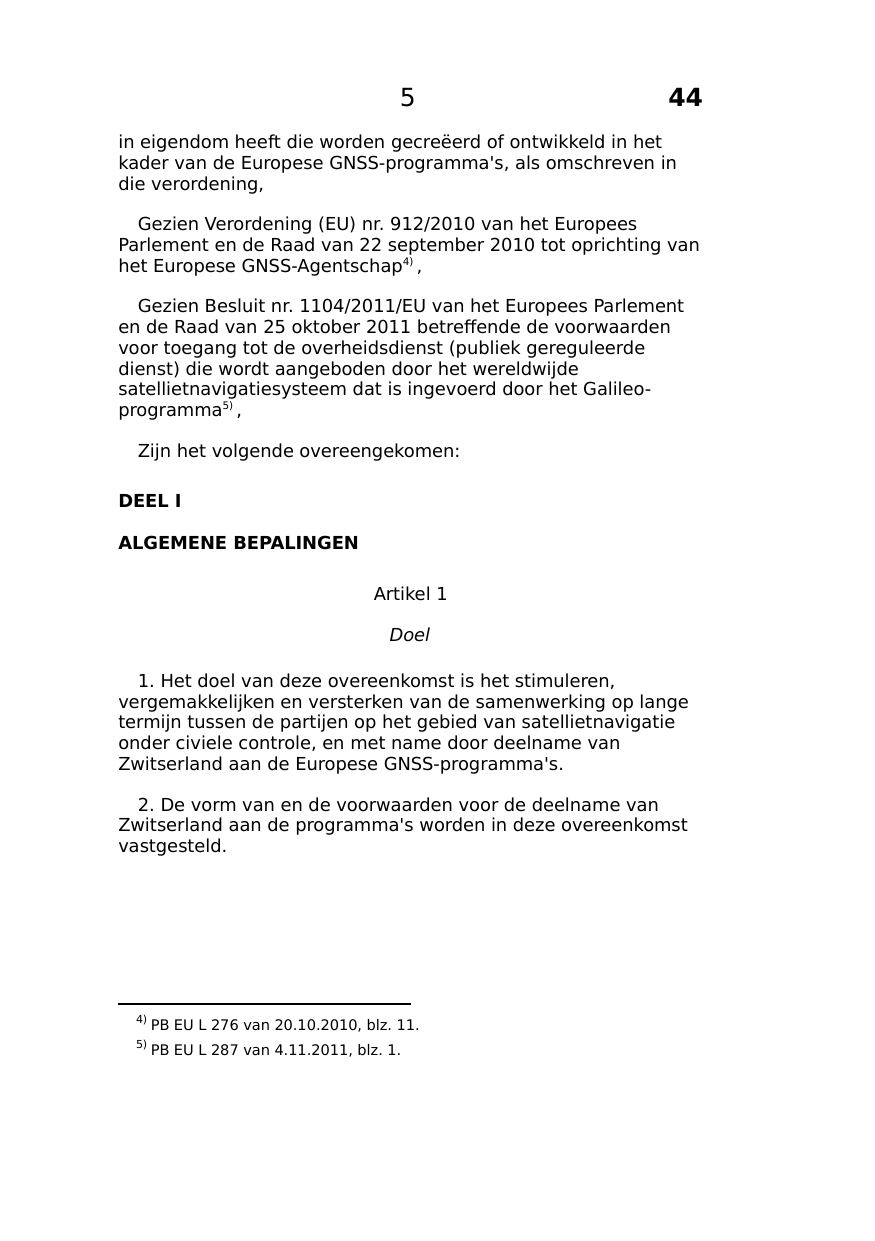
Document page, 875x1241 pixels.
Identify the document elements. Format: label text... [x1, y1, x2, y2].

text PB EU L 287 van 4.11.2011, blz. 1. [118, 1038, 703, 1060]
text in eigendom heeft die worden gecreëerd of ontwikkeld in het kader van de Europese GNSS-programma's, als omschreven in die verordening, [118, 132, 703, 194]
subtitle DEEL I ALGEMENE BEPALINGEN [118, 491, 703, 553]
text Gezien Verordening (EU) nr. 912/2010 van het Europees Parlement en de Raad van 22 september 2010 tot oprichting van het Europese GNSS-Agentschap, [118, 214, 703, 276]
text 1. Het doel van deze overeenkomst is het stimuleren, vergemakkelijken en versterken van de samenwerking op lange termijn tussen de partijen op het gebied van satellietnavigatie onder civiele controle, en met name door deelname van Zwitserland aan de Europese GNSS-programma's. [118, 671, 703, 774]
subtitle Artikel 1 Doel [118, 583, 703, 646]
text Zijn het volgende overeengekomen: [118, 441, 703, 461]
text 2. De vorm van en de voorwaarden voor de deelname van Zwitserland aan de programma's worden in deze overeenkomst vastgesteld. [118, 794, 703, 857]
text PB EU L 276 van 20.10.2010, blz. 11. [118, 1013, 703, 1035]
text Gezien Besluit nr. 1104/2011/EU van het Europees Parlement en de Raad van 25 oktober 2011 betreffende de voorwaarden voor toegang tot de overheidsdienst (publiek gereguleerde dienst) die wordt aangeboden door het wereldwijde satellietnavigatiesysteem dat is ingevoerd door het Galileo-programma, [118, 296, 703, 421]
